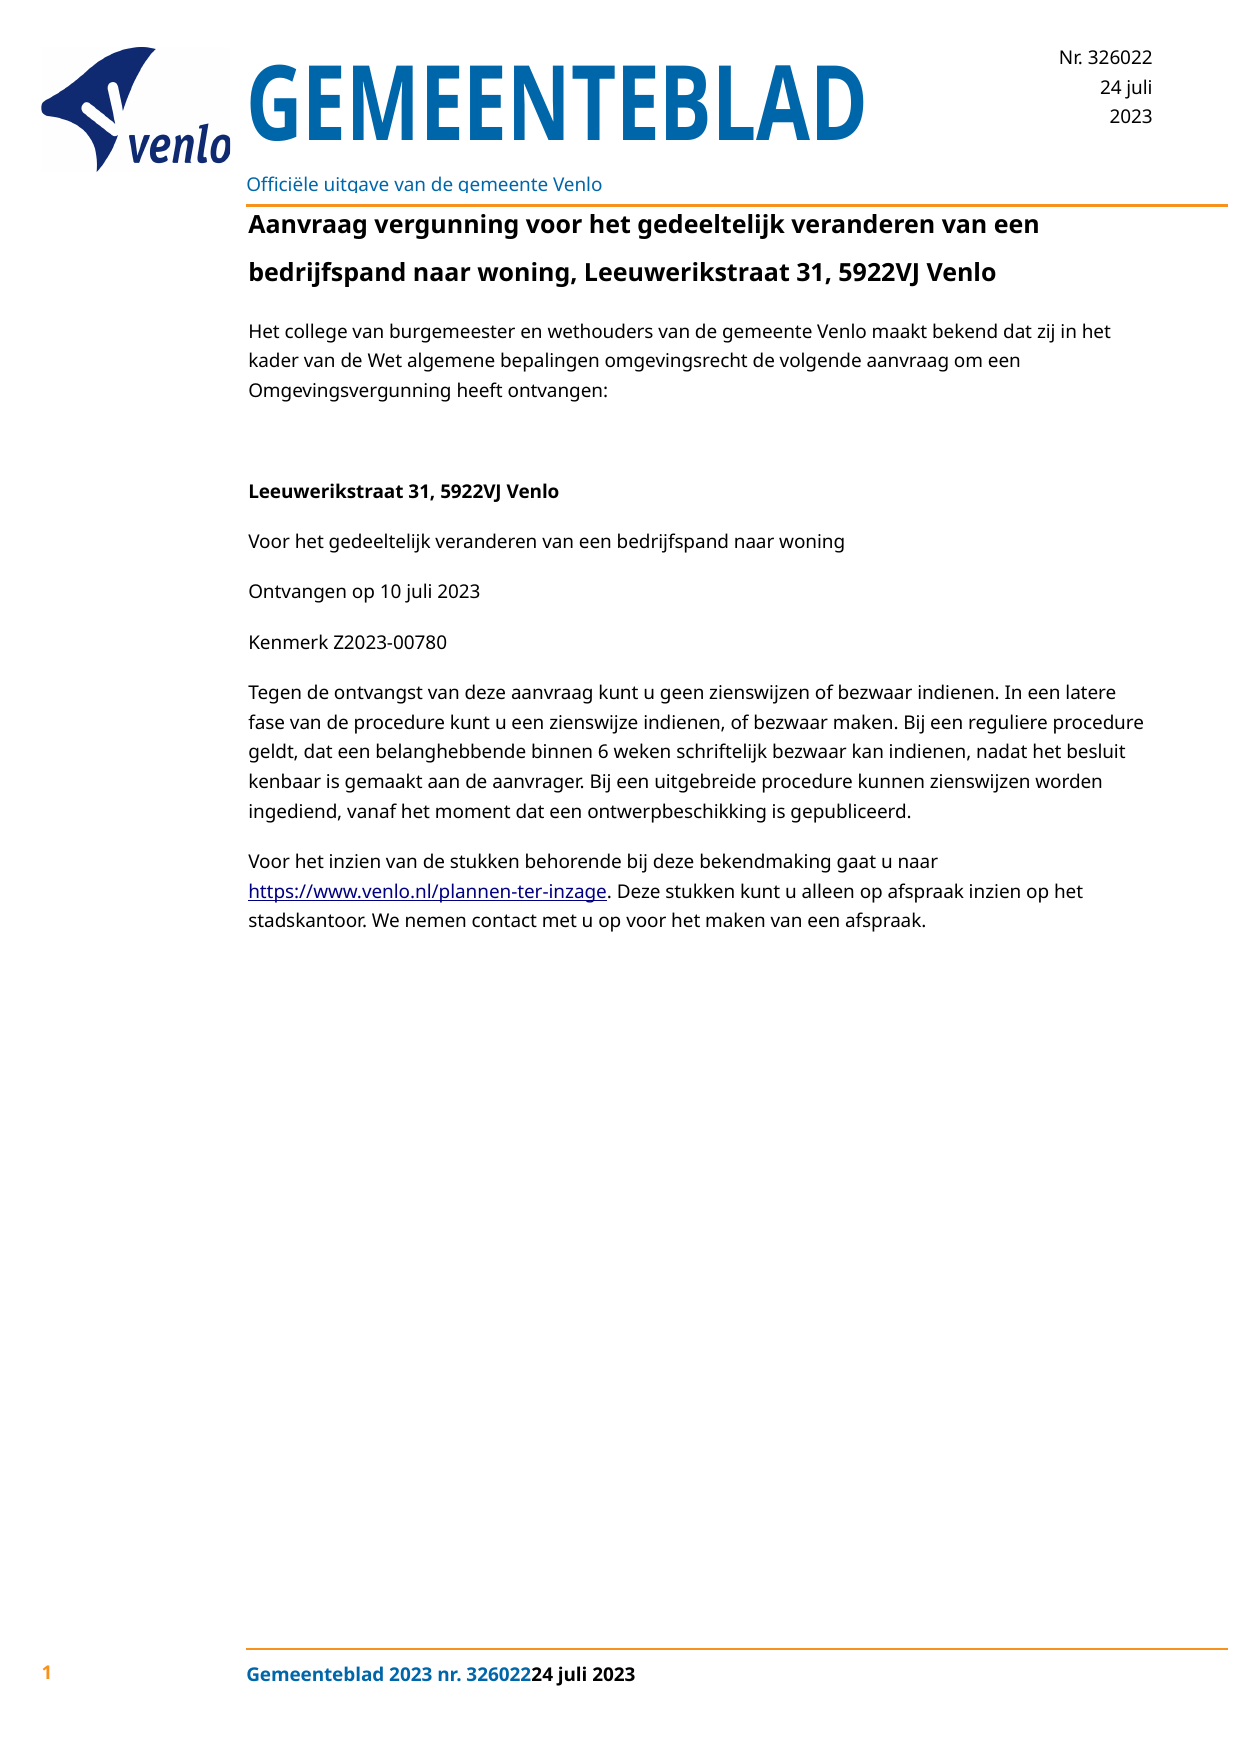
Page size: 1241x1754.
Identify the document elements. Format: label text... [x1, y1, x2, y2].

text Tegen de ontvangst van deze aanvraag kunt u geen zienswijzen of bezwaar indienen. In een latere fase van de procedure kunt u een zienswijze indienen, of bezwaar maken. Bij een reguliere procedure geldt, dat een belanghebbende binnen 6 weken schriftelijk bezwaar kan indienen, nadat het besluit kenbaar is gemaakt aan de aanvrager. Bij een uitgebreide procedure kunnen zienswijzen worden ingediend, vanaf het moment dat een ontwerpbeschikking is gepubliceerd. [248, 679, 1152, 824]
text Voor het gedeeltelijk veranderen van een bedrijfspand naar woning [248, 528, 1152, 554]
text Het college van burgemeester en wethouders van de gemeente Venlo maakt bekend dat zij in het kader van de Wet algemene bepalingen omgevingsrecht de volgende aanvraag om een Omgevingsvergunning heeft ontvangen: [248, 318, 1152, 403]
text Ontvangen op 10 juli 2023 [248, 579, 1152, 604]
text Voor het inzien van de stukken behorende bij deze bekendmaking gaat u naar https://www.venlo.nl/plannen-ter-inzage. Deze stukken kunt u alleen op afspraak inzien op het stadskantoor. We nemen contact met u op voor het maken van een afspraak. [248, 848, 1152, 933]
text Kenmerk Z2023-00780 [248, 629, 1152, 655]
text Leeuwerikstraat 31, 5922VJ Venlo [248, 478, 1152, 504]
text Aanvraag vergunning voor het gedeeltelijk veranderen van een bedrijfspand naar woning, Leeuwerikstraat 31, 5922VJ Venlo [248, 207, 1152, 288]
picture [41, 47, 231, 172]
